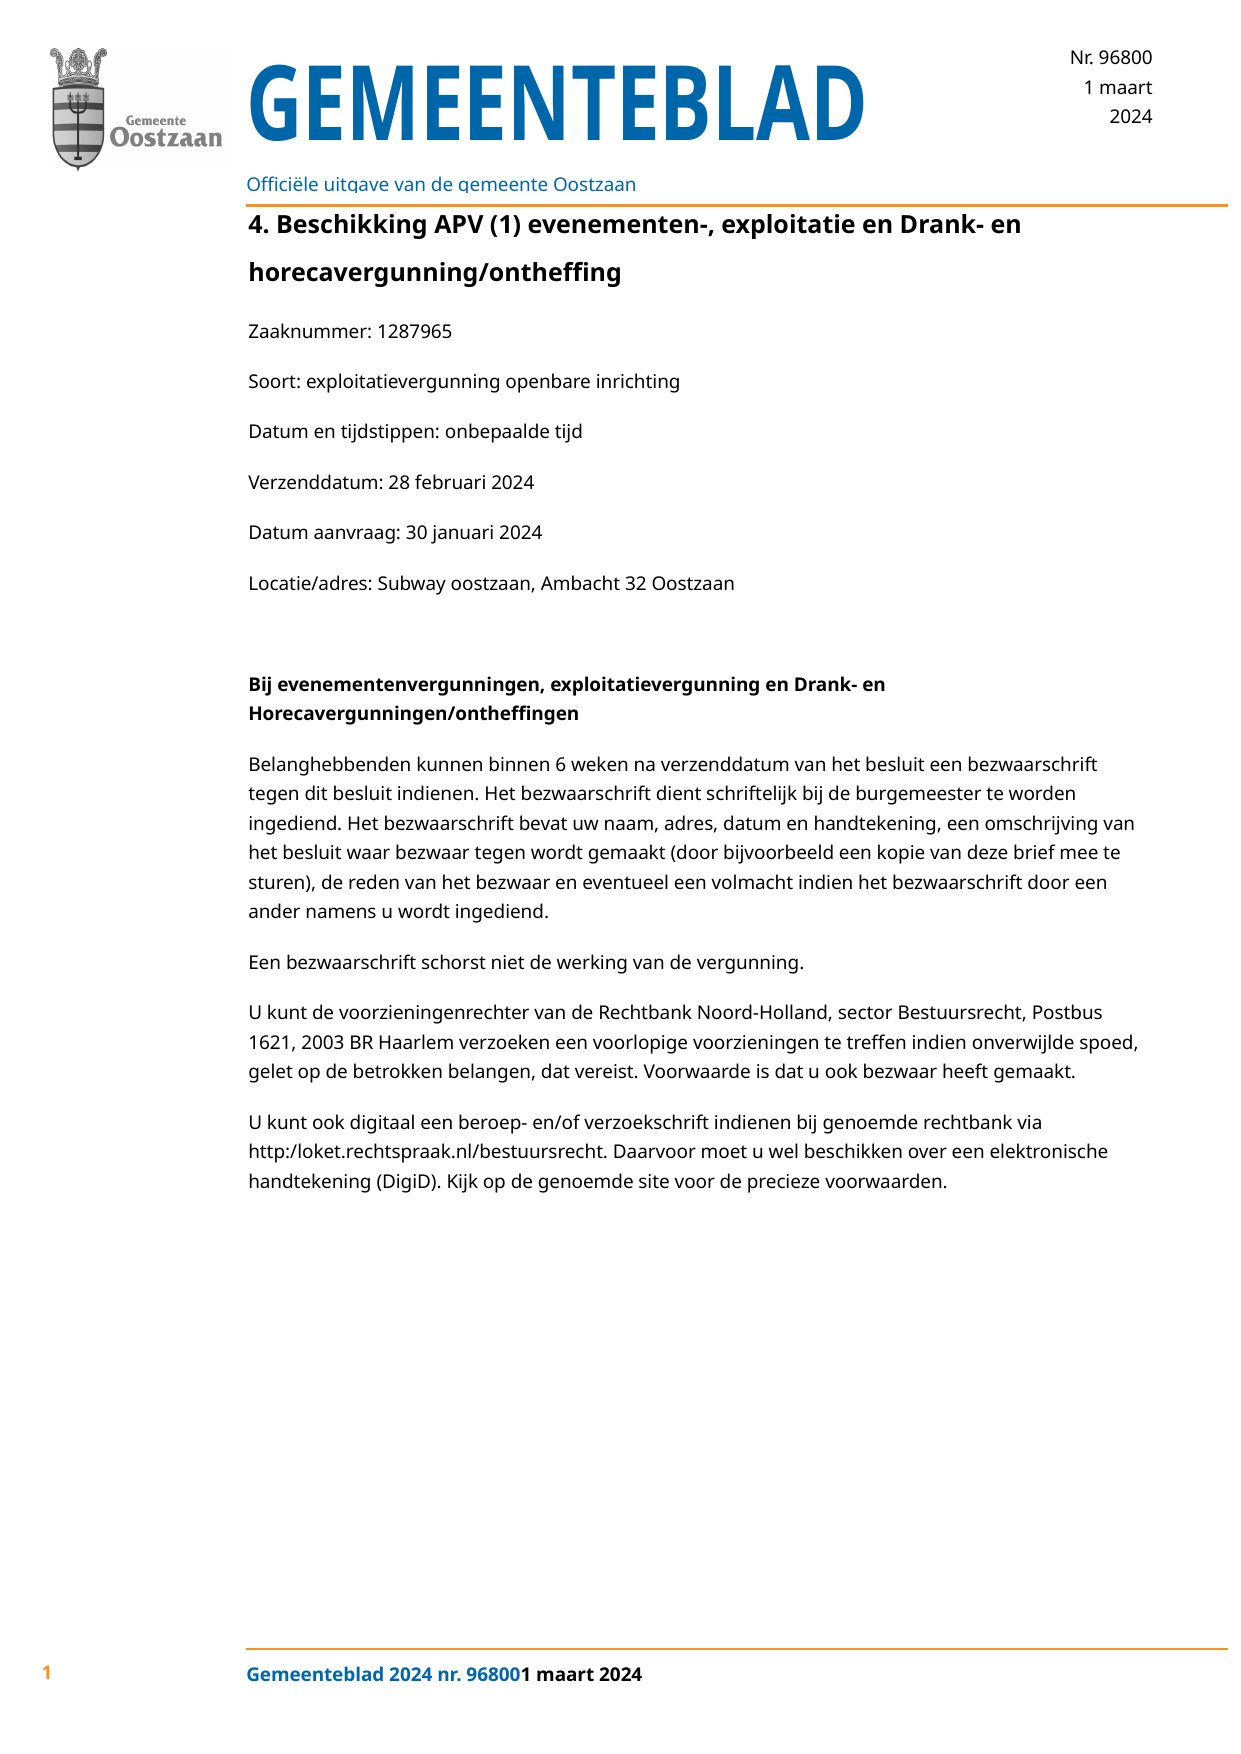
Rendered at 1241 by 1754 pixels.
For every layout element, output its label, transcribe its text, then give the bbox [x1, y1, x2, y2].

text Een bezwaarschrift schorst niet de werking van de vergunning. [248, 949, 1152, 975]
text Soort: exploitatievergunning openbare inrichting [248, 368, 1152, 394]
text Datum en tijdstippen: onbepaalde tijd [248, 419, 1152, 444]
text Bij evenementenvergunningen, exploitatievergunning en Drank- en Horecavergunningen/ontheffingen [248, 671, 1152, 726]
picture [41, 47, 231, 172]
text Datum aanvraag: 30 januari 2024 [248, 519, 1152, 545]
text U kunt de voorzieningenrechter van de Rechtbank Noord-Holland, sector Bestuursrecht, Postbus 1621, 2003 BR Haarlem verzoeken een voorlopige voorzieningen te treffen indien onverwijlde spoed, gelet op de betrokken belangen, dat vereist. Voorwaarde is dat u ook bezwaar heeft gemaakt. [248, 999, 1152, 1084]
text Zaaknummer: 1287965 [248, 318, 1152, 344]
text U kunt ook digitaal een beroep- en/of verzoekschrift indienen bij genoemde rechtbank via http:/loket.rechtspraak.nl/bestuursrecht. Daarvoor moet u wel beschikken over een elektronische handtekening (DigiD). Kijk op de genoemde site voor de precieze voorwaarden. [248, 1109, 1152, 1194]
text 4. Beschikking APV (1) evenementen-, exploitatie en Drank- en horecavergunning/ontheffing [248, 207, 1152, 288]
text Locatie/adres: Subway oostzaan, Ambacht 32 Oostzaan [248, 570, 1152, 596]
text Belanghebbenden kunnen binnen 6 weken na verzenddatum van het besluit een bezwaarschrift tegen dit besluit indienen. Het bezwaarschrift dient schriftelijk bij de burgemeester te worden ingediend. Het bezwaarschrift bevat uw naam, adres, datum en handtekening, een omschrijving van het besluit waar bezwaar tegen wordt gemaakt (door bijvoorbeeld een kopie van deze brief mee te sturen), de reden van het bezwaar en eventueel een volmacht indien het bezwaarschrift door een ander namens u wordt ingediend. [248, 751, 1152, 924]
text Verzenddatum: 28 februari 2024 [248, 469, 1152, 495]
